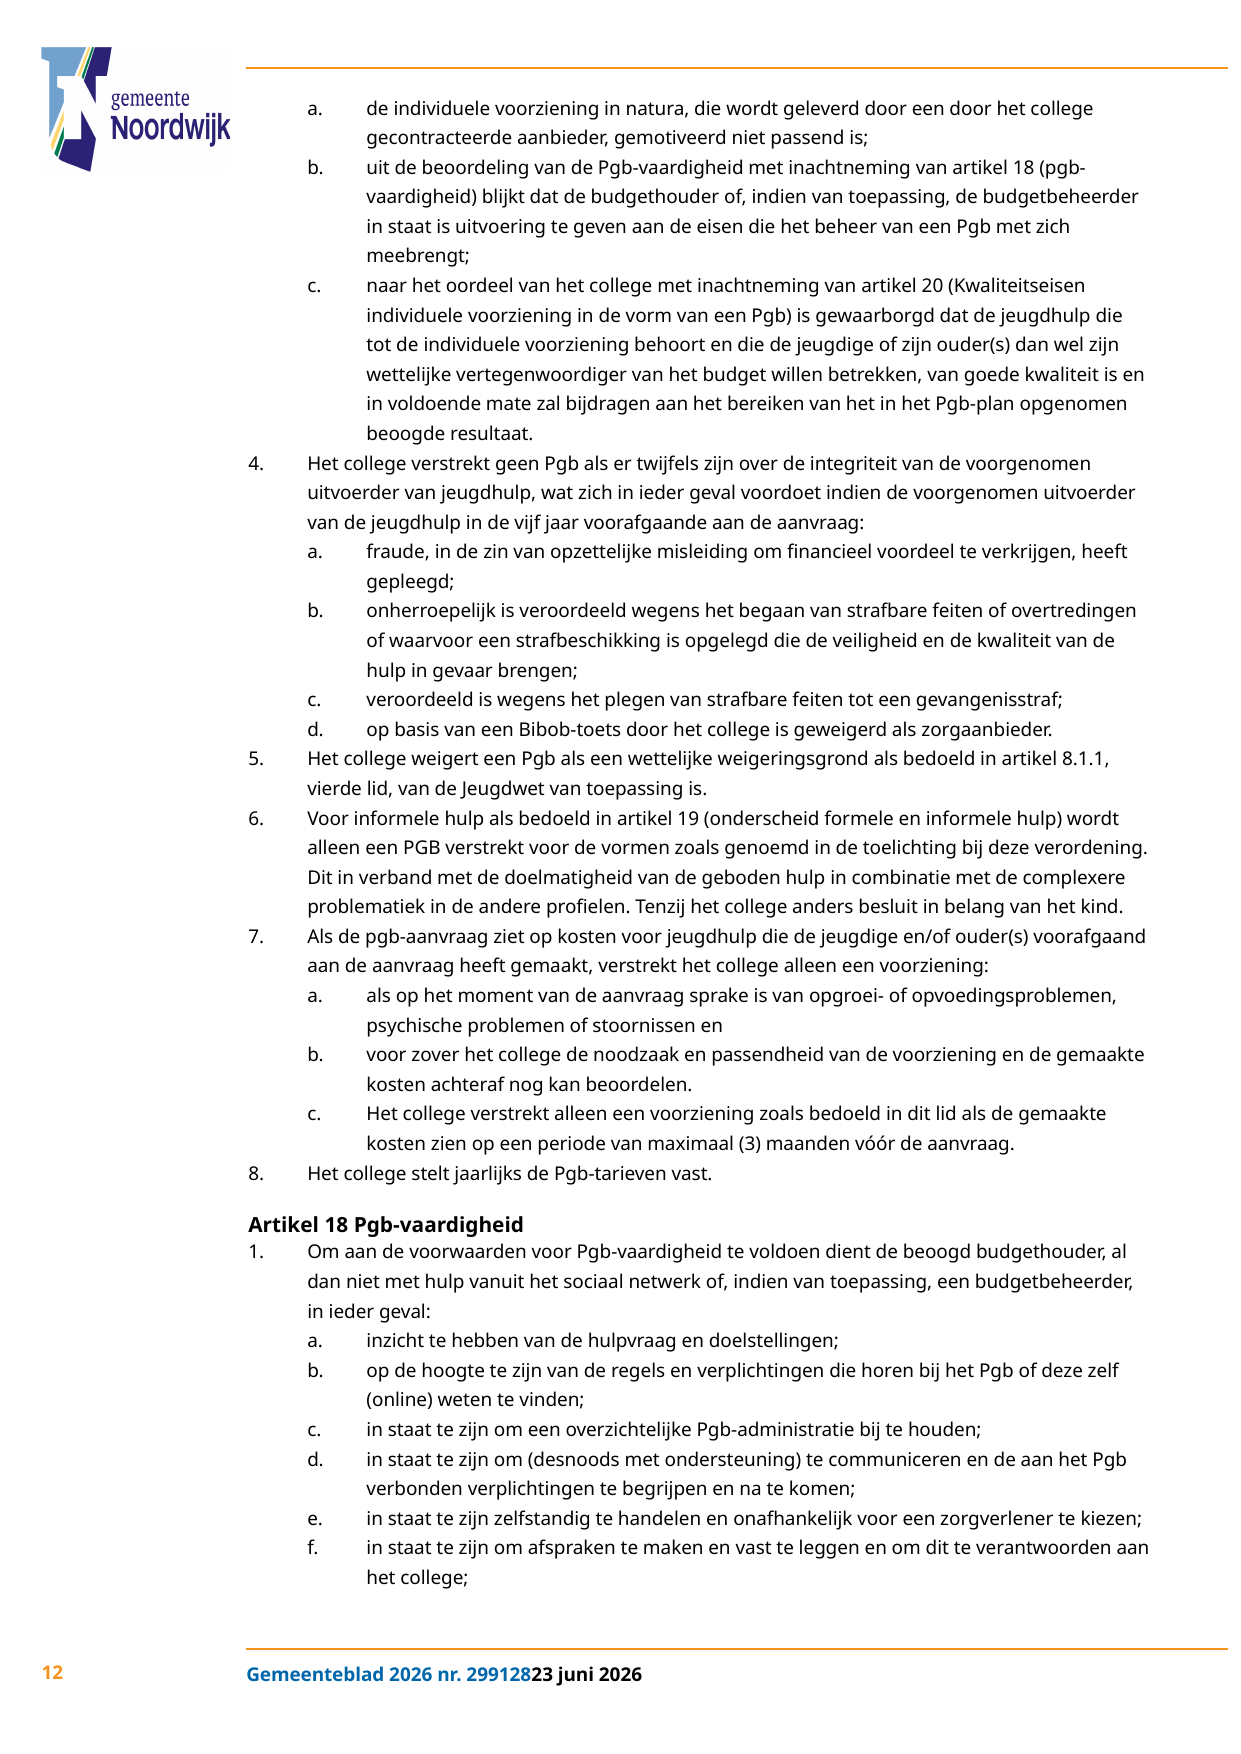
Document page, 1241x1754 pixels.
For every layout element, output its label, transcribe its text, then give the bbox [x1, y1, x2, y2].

list in staat te zijn zelfstandig te handelen en onafhankelijk voor een zorgverlener te kiezen; [307, 1505, 1152, 1531]
list in staat te zijn om (desnoods met ondersteuning) te communiceren en de aan het Pgb verbonden verplichtingen te begrijpen en na te komen; [307, 1446, 1152, 1501]
list inzicht te hebben van de hulpvraag en doelstellingen; [307, 1327, 1152, 1353]
text Artikel 18 Pgb-vaardigheid [248, 1210, 1152, 1239]
list Het college stelt jaarlijks de Pgb-tarieven vast. [248, 1160, 1152, 1186]
list Voor informele hulp als bedoeld in artikel 19 (onderscheid formele en informele hulp) wordt alleen een PGB verstrekt voor de vormen zoals genoemd in de toelichting bij deze verordening. Dit in verband met de doelmatigheid van de geboden hulp in combinatie met de complexere problematiek in de andere profielen. Tenzij het college anders besluit in belang van het kind. [248, 805, 1152, 919]
list de individuele voorziening in natura, die wordt geleverd door een door het college gecontracteerde aanbieder, gemotiveerd niet passend is; [307, 95, 1152, 150]
list in staat te zijn om afspraken te maken en vast te leggen en om dit te verantwoorden aan het college; [307, 1534, 1152, 1590]
list Het college weigert een Pgb als een wettelijke weigeringsgrond als bedoeld in artikel 8.1.1, vierde lid, van de Jeugdwet van toepassing is. [248, 746, 1152, 801]
list op basis van een Bibob-toets door het college is geweigerd als zorgaanbieder. [307, 716, 1152, 742]
list fraude, in de zin van opzettelijke misleiding om financieel voordeel te verkrijgen, heeft gepleegd; [307, 538, 1152, 594]
list uit de beoordeling van de Pgb-vaardigheid met inachtneming van artikel 18 (pgb-vaardigheid) blijkt dat de budgethouder of, indien van toepassing, de budgetbeheerder in staat is uitvoering te geven aan de eisen die het beheer van een Pgb met zich meebrengt; [307, 154, 1152, 268]
list als op het moment van de aanvraag sprake is van opgroei- of opvoedingsproblemen, psychische problemen of stoornissen en [307, 982, 1152, 1038]
list Het college verstrekt alleen een voorziening zoals bedoeld in dit lid als de gemaakte kosten zien op een periode van maximaal (3) maanden vóór de aanvraag. [307, 1101, 1152, 1156]
list Om aan de voorwaarden voor Pgb-vaardigheid te voldoen dient de beoogd budgethouder, al dan niet met hulp vanuit het sociaal netwerk of, indien van toepassing, een budgetbeheerder, in ieder geval: [248, 1239, 1152, 1323]
list veroordeeld is wegens het plegen van strafbare feiten tot een gevangenisstraf; [307, 686, 1152, 712]
picture [41, 47, 231, 172]
list in staat te zijn om een overzichtelijke Pgb-administratie bij te houden; [307, 1416, 1152, 1442]
list voor zover het college de noodzaak en passendheid van de voorziening en de gemaakte kosten achteraf nog kan beoordelen. [307, 1041, 1152, 1097]
list onherroepelijk is veroordeeld wegens het begaan van strafbare feiten of overtredingen of waarvoor een strafbeschikking is opgelegd die de veiligheid en de kwaliteit van de hulp in gevaar brengen; [307, 598, 1152, 683]
list Als de pgb-aanvraag ziet op kosten voor jeugdhulp die de jeugdige en/of ouder(s) voorafgaand aan de aanvraag heeft gemaakt, verstrekt het college alleen een voorziening: [248, 923, 1152, 978]
list Het college verstrekt geen Pgb als er twijfels zijn over de integriteit van de voorgenomen uitvoerder van jeugdhulp, wat zich in ieder geval voordoet indien de voorgenomen uitvoerder van de jeugdhulp in de vijf jaar voorafgaande aan de aanvraag: [248, 450, 1152, 535]
list naar het oordeel van het college met inachtneming van artikel 20 (Kwaliteitseisen individuele voorziening in de vorm van een Pgb) is gewaarborgd dat de jeugdhulp die tot de individuele voorziening behoort en die de jeugdige of zijn ouder(s) dan wel zijn wettelijke vertegenwoordiger van het budget willen betrekken, van goede kwaliteit is en in voldoende mate zal bijdragen aan het bereiken van het in het Pgb-plan opgenomen beoogde resultaat. [307, 272, 1152, 446]
list op de hoogte te zijn van de regels en verplichtingen die horen bij het Pgb of deze zelf (online) weten te vinden; [307, 1357, 1152, 1412]
